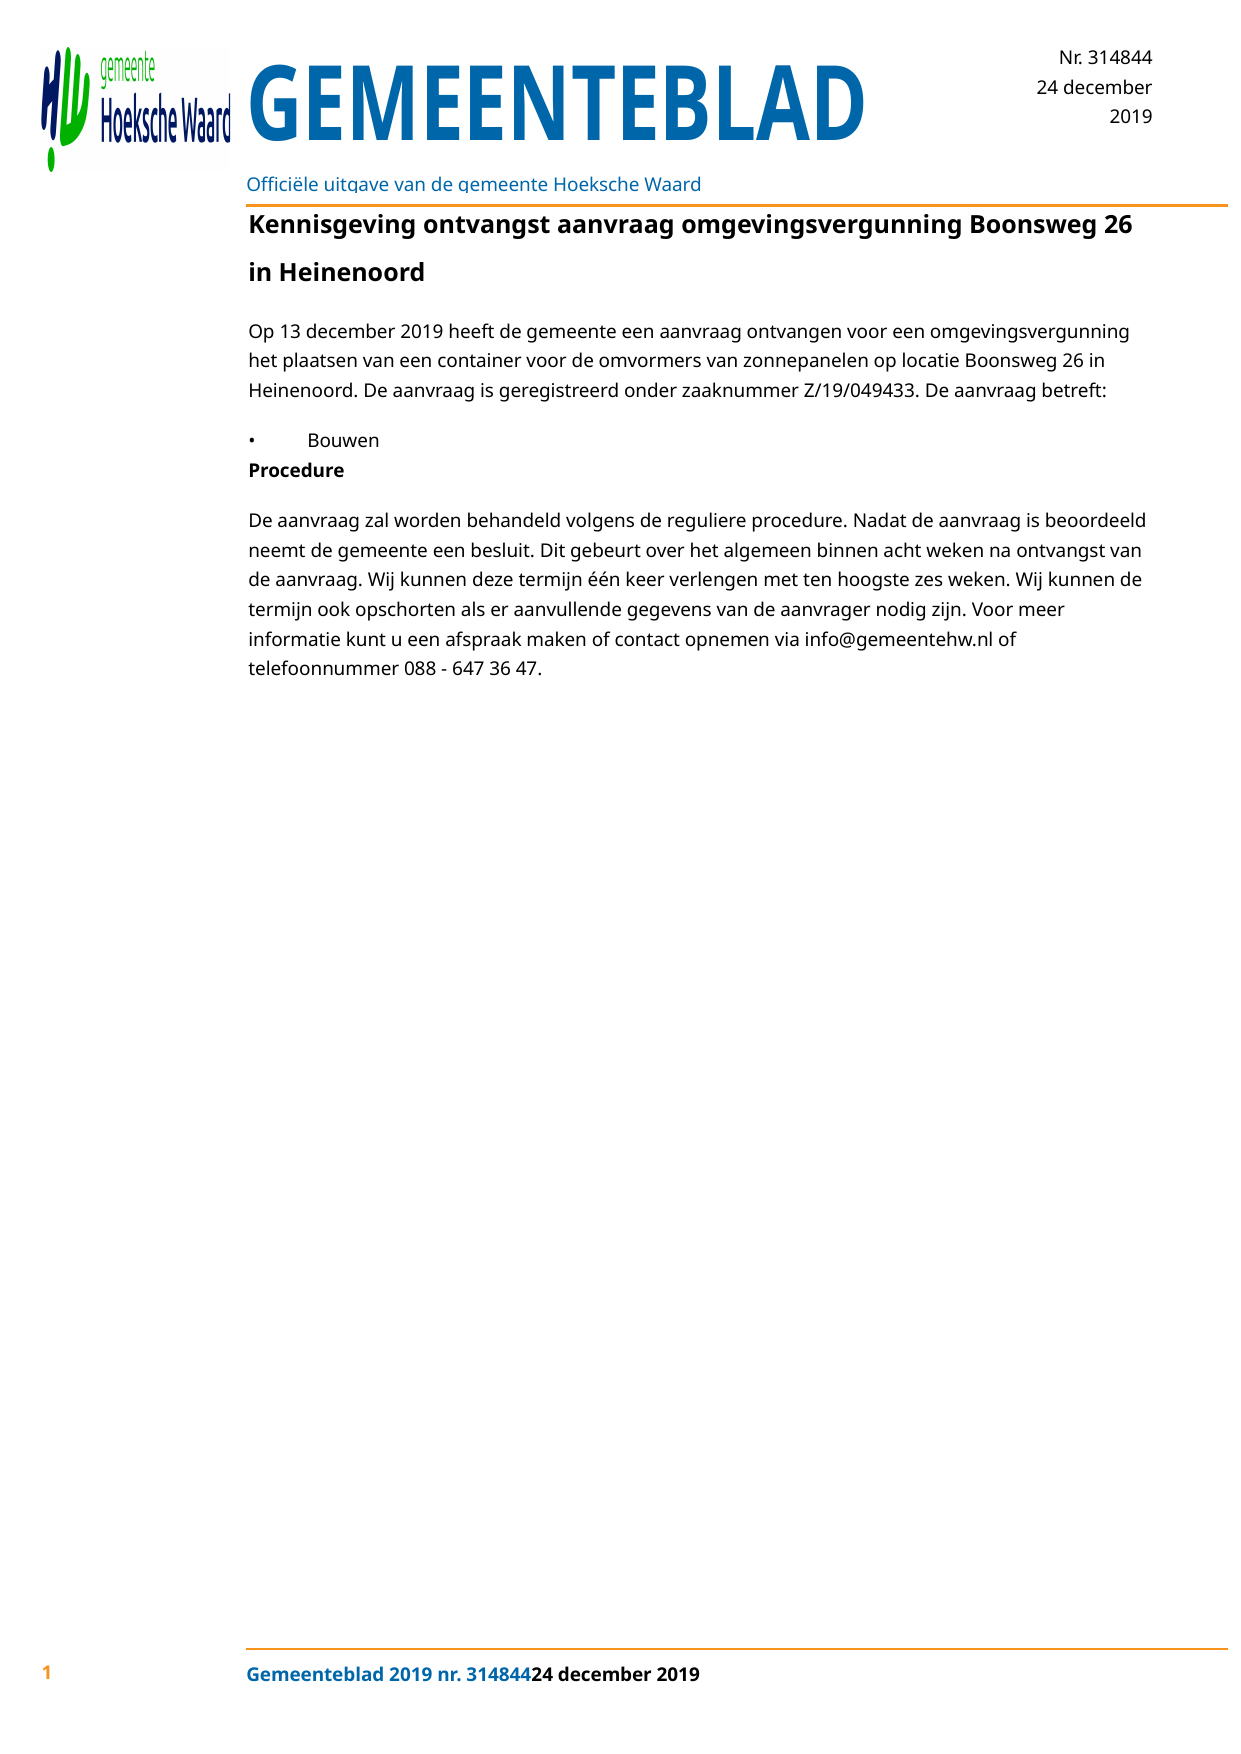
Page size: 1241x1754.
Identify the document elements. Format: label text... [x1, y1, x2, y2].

picture [41, 47, 231, 172]
text De aanvraag zal worden behandeld volgens de reguliere procedure. Nadat de aanvraag is beoordeeld neemt de gemeente een besluit. Dit gebeurt over het algemeen binnen acht weken na ontvangst van de aanvraag. Wij kunnen deze termijn één keer verlengen met ten hoogste zes weken. Wij kunnen de termijn ook opschorten als er aanvullende gegevens van de aanvrager nodig zijn. Voor meer informatie kunt u een afspraak maken of contact opnemen via info@gemeentehw.nl of telefoonnummer 088 - 647 36 47. [248, 507, 1152, 681]
text Kennisgeving ontvangst aanvraag omgevingsvergunning Boonsweg 26 in Heinenoord [248, 207, 1152, 288]
list Bouwen [248, 427, 1152, 453]
text Op 13 december 2019 heeft de gemeente een aanvraag ontvangen voor een omgevingsvergunning het plaatsen van een container voor de omvormers van zonnepanelen op locatie Boonsweg 26 in Heinenoord. De aanvraag is geregistreerd onder zaaknummer Z/19/049433. De aanvraag betreft: [248, 318, 1152, 403]
text Procedure [248, 457, 1152, 483]
